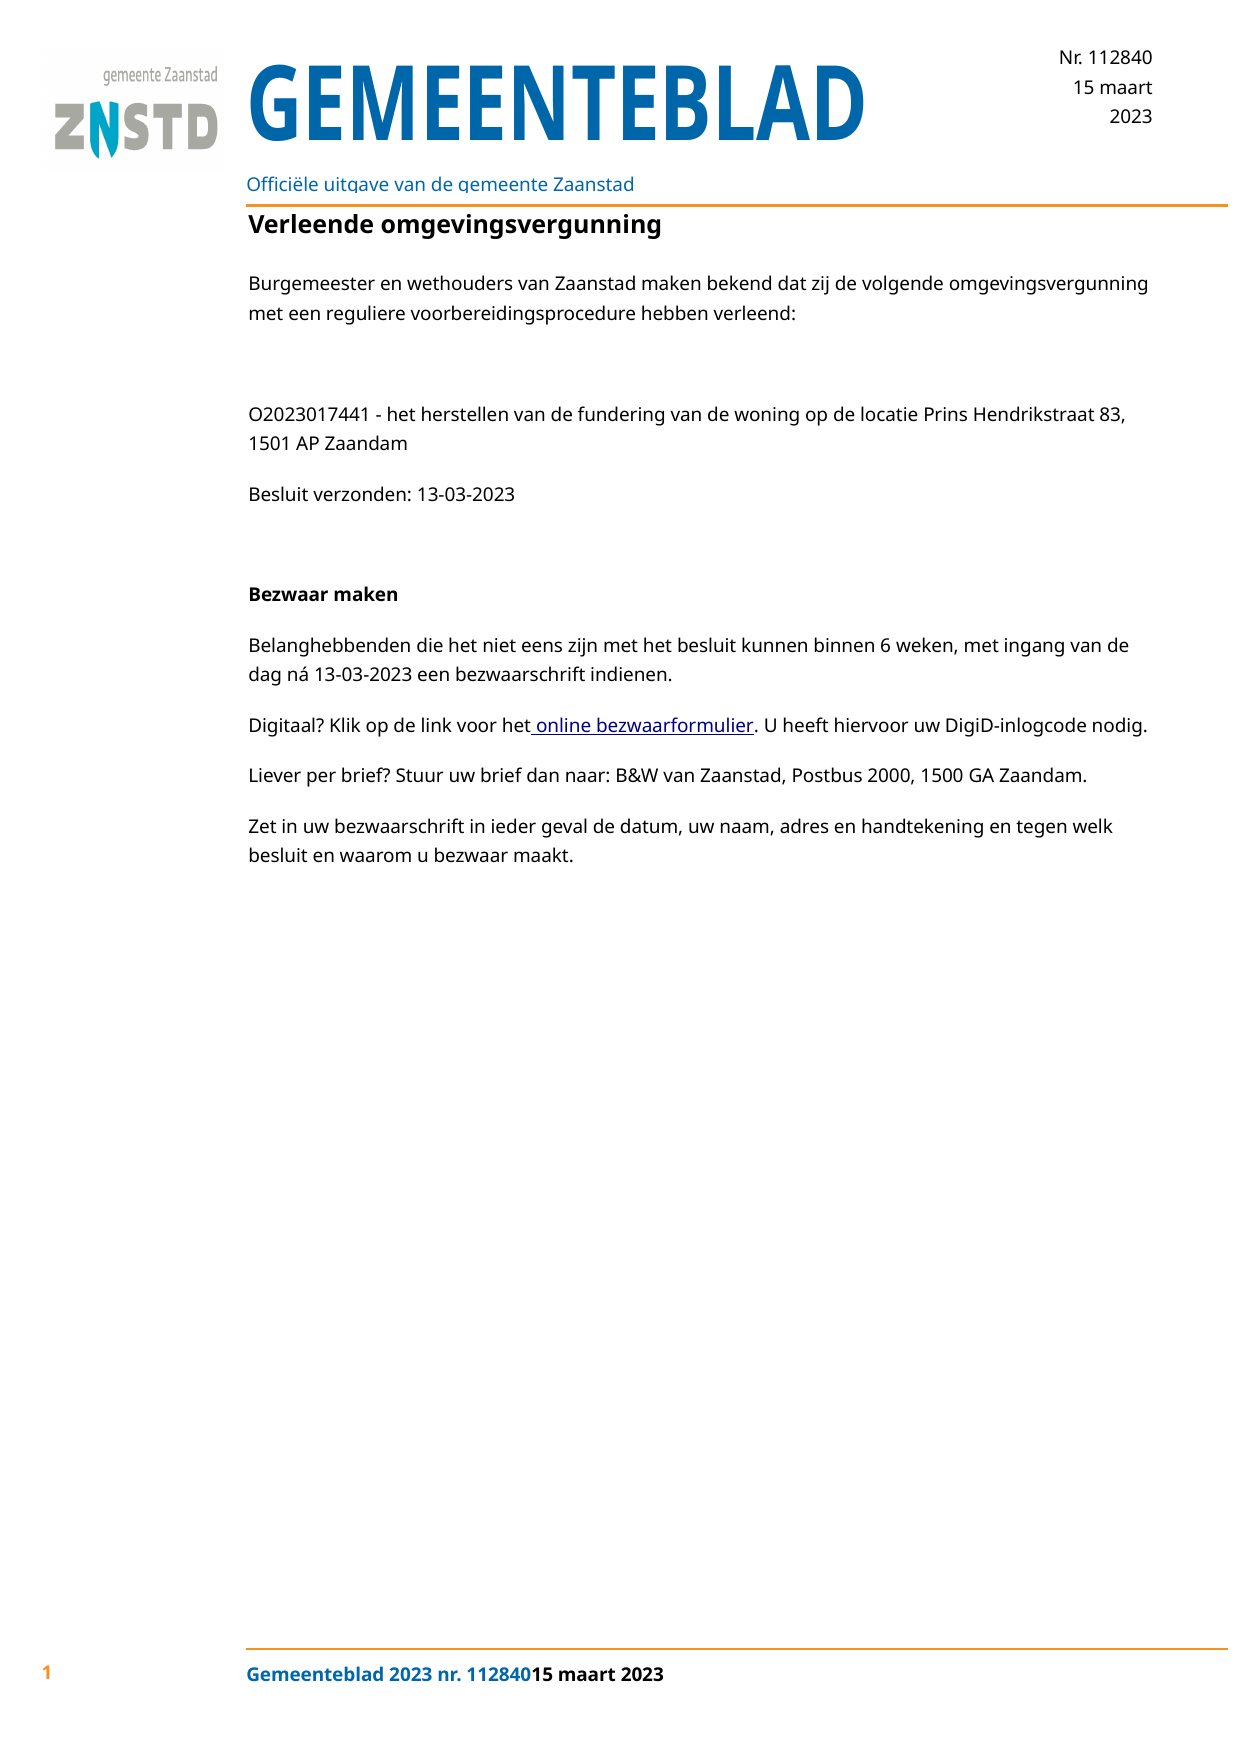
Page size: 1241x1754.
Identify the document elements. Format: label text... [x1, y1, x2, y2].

text Zet in uw bezwaarschrift in ieder geval de datum, uw naam, adres en handtekening en tegen welk besluit en waarom u bezwaar maakt. [248, 813, 1152, 868]
text Besluit verzonden: 13-03-2023 [248, 481, 1152, 506]
text Bezwaar maken [248, 582, 1152, 607]
text Belanghebbenden die het niet eens zijn met het besluit kunnen binnen 6 weken, met ingang van de dag ná 13-03-2023 een bezwaarschrift indienen. [248, 632, 1152, 687]
text O2023017441 - het herstellen van de fundering van de woning op de locatie Prins Hendrikstraat 83, 1501 AP Zaandam [248, 401, 1152, 456]
text Verleende omgevingsvergunning [248, 207, 1152, 241]
picture [41, 47, 231, 172]
text Digitaal? Klik op de link voor het online bezwaarformulier. U heeft hiervoor uw DigiD-inlogcode nodig. [248, 712, 1152, 738]
text Liever per brief? Stuur uw brief dan naar: B&W van Zaanstad, Postbus 2000, 1500 GA Zaandam. [248, 762, 1152, 788]
text Burgemeester en wethouders van Zaanstad maken bekend dat zij de volgende omgevingsvergunning met een reguliere voorbereidingsprocedure hebben verleend: [248, 270, 1152, 326]
